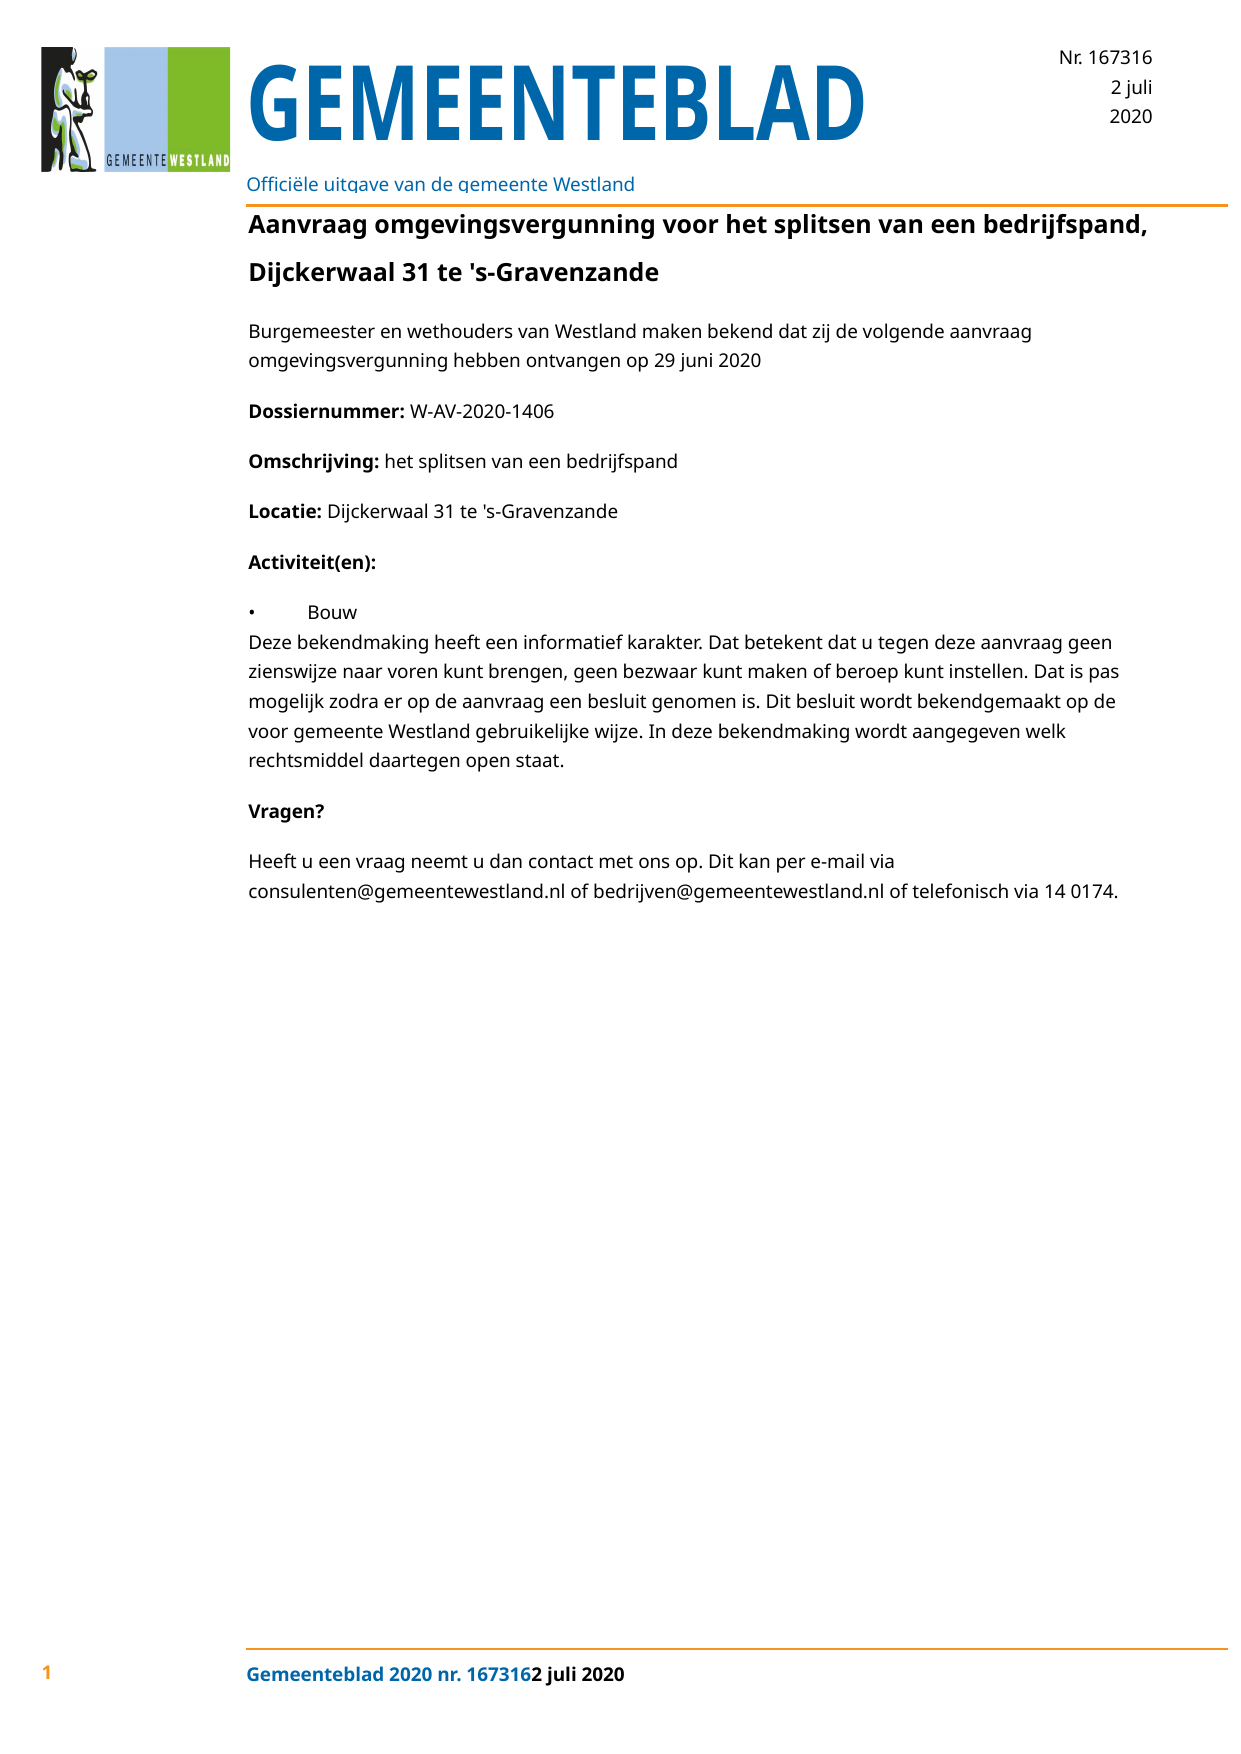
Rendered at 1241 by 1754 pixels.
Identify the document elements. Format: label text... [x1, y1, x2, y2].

text Locatie: Dijckerwaal 31 te 's-Gravenzande [248, 499, 1152, 524]
text Heeft u een vraag neemt u dan contact met ons op. Dit kan per e-mail via consulenten@gemeentewestland.nl of bedrijven@gemeentewestland.nl of telefonisch via 14 0174. [248, 848, 1152, 904]
text Activiteit(en): [248, 549, 1152, 575]
text Omschrijving: het splitsen van een bedrijfspand [248, 448, 1152, 474]
text Aanvraag omgevingsvergunning voor het splitsen van een bedrijfspand, Dijckerwaal 31 te 's-Gravenzande [248, 207, 1152, 288]
text Dossiernummer: W-AV-2020-1406 [248, 398, 1152, 424]
list Bouw [248, 599, 1152, 625]
text Deze bekendmaking heeft een informatief karakter. Dat betekent dat u tegen deze aanvraag geen zienswijze naar voren kunt brengen, geen bezwaar kunt maken of beroep kunt instellen. Dat is pas mogelijk zodra er op de aanvraag een besluit genomen is. Dit besluit wordt bekendgemaakt op de voor gemeente Westland gebruikelijke wijze. In deze bekendmaking wordt aangegeven welk rechtsmiddel daartegen open staat. [248, 629, 1152, 773]
text Burgemeester en wethouders van Westland maken bekend dat zij de volgende aanvraag omgevingsvergunning hebben ontvangen op 29 juni 2020 [248, 318, 1152, 373]
text Vragen? [248, 798, 1152, 824]
picture [41, 47, 231, 172]
